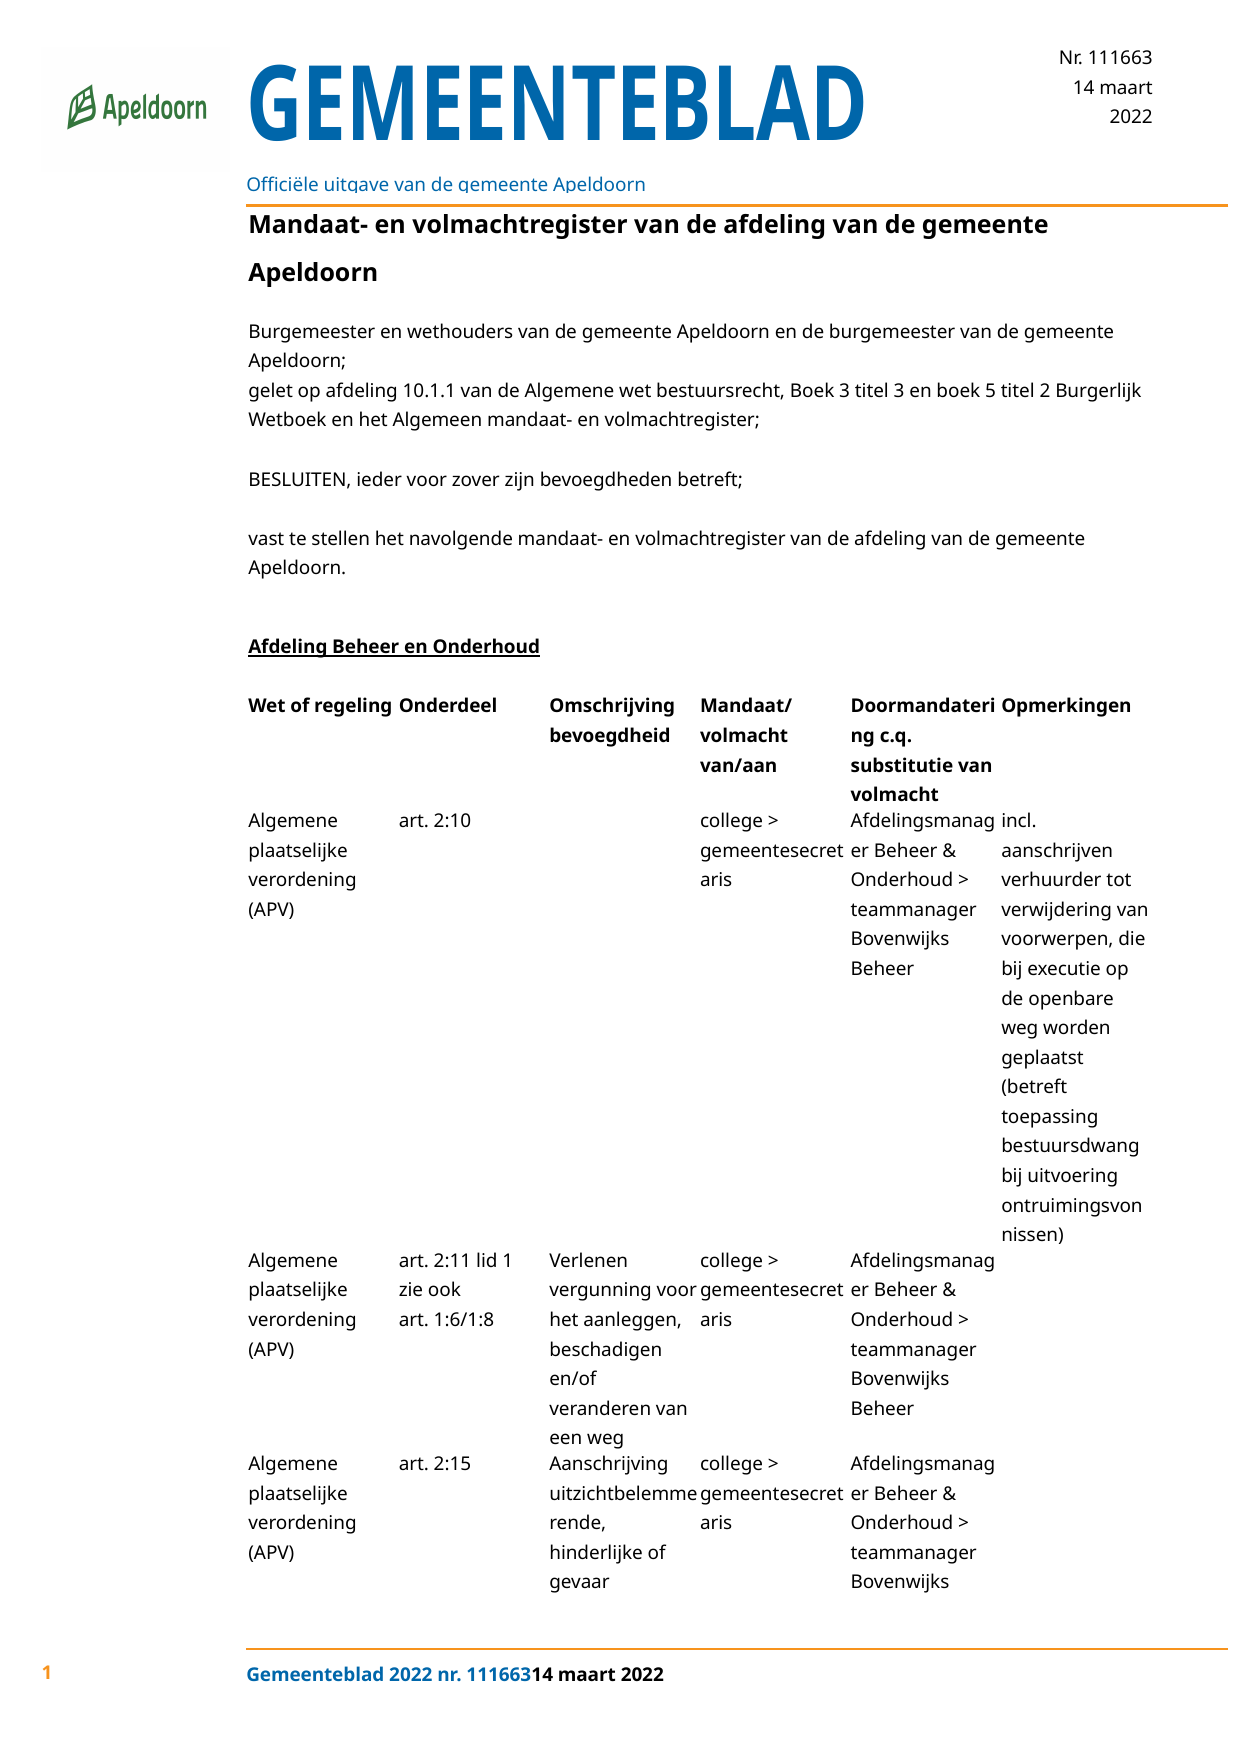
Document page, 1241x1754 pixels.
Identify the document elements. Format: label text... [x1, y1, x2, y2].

text Afdeling Beheer en Onderhoud [248, 633, 1152, 659]
table_cell [549, 807, 700, 1247]
table_header Wet of regeling [248, 693, 398, 807]
table_cell Afdelingsmanager Beheer & Onderhoud > teammanager Bovenwijks [850, 1450, 1001, 1594]
table_header Omschrijving bevoegdheid [549, 693, 700, 807]
text BESLUITEN, ieder voor zover zijn bevoegdheden betreft; [248, 466, 1152, 492]
table_cell art. 2:10 [399, 807, 549, 1247]
text vast te stellen het navolgende mandaat- en volmachtregister van de afdeling van de gemeente Apeldoorn. [248, 525, 1152, 580]
table_cell Algemene plaatselijke verordening (APV) [248, 1247, 398, 1450]
table_header Opmerkingen [1001, 693, 1152, 807]
table_cell incl. aanschrijven verhuurder tot verwijdering van voorwerpen, die bij executie op de openbare weg worden geplaatst (betreft toepassing bestuursdwang bij uitvoering ontruimingsvonnissen) [1001, 807, 1152, 1247]
table_cell Afdelingsmanager Beheer & Onderhoud > teammanager Bovenwijks Beheer [850, 807, 1001, 1247]
table_cell college > gemeentesecretaris [700, 807, 850, 1247]
table_header Onderdeel [399, 693, 549, 807]
table_cell art. 2:11 lid 1 zie ook art. 1:6/1:8 [399, 1247, 549, 1450]
table_cell college > gemeentesecretaris [700, 1450, 850, 1594]
table_cell [1001, 1450, 1152, 1594]
table_cell Algemene plaatselijke verordening (APV) [248, 807, 398, 1247]
table_header Doormandatering c.q. substitutie van volmacht [850, 693, 1001, 807]
table_cell Afdelingsmanager Beheer & Onderhoud > teammanager Bovenwijks Beheer [850, 1247, 1001, 1450]
picture [41, 47, 231, 172]
table_cell art. 2:15 [399, 1450, 549, 1594]
table_cell [1001, 1247, 1152, 1450]
table_cell Algemene plaatselijke verordening (APV) [248, 1450, 398, 1594]
table_cell college > gemeentesecretaris [700, 1247, 850, 1450]
table_header Mandaat/volmacht van/aan [700, 693, 850, 807]
text gelet op afdeling 10.1.1 van de Algemene wet bestuursrecht, Boek 3 titel 3 en boek 5 titel 2 Burgerlijk Wetboek en het Algemeen mandaat- en volmachtregister; [248, 377, 1152, 432]
table_cell Aanschrijving uitzichtbelemmerende, hinderlijke of gevaar [549, 1450, 700, 1594]
text Burgemeester en wethouders van de gemeente Apeldoorn en de burgemeester van de gemeente Apeldoorn; [248, 318, 1152, 373]
text Mandaat- en volmachtregister van de afdeling van de gemeente Apeldoorn [248, 207, 1152, 288]
table_cell Verlenen vergunning voor het aanleggen, beschadigen en/of veranderen van een weg [549, 1247, 700, 1450]
